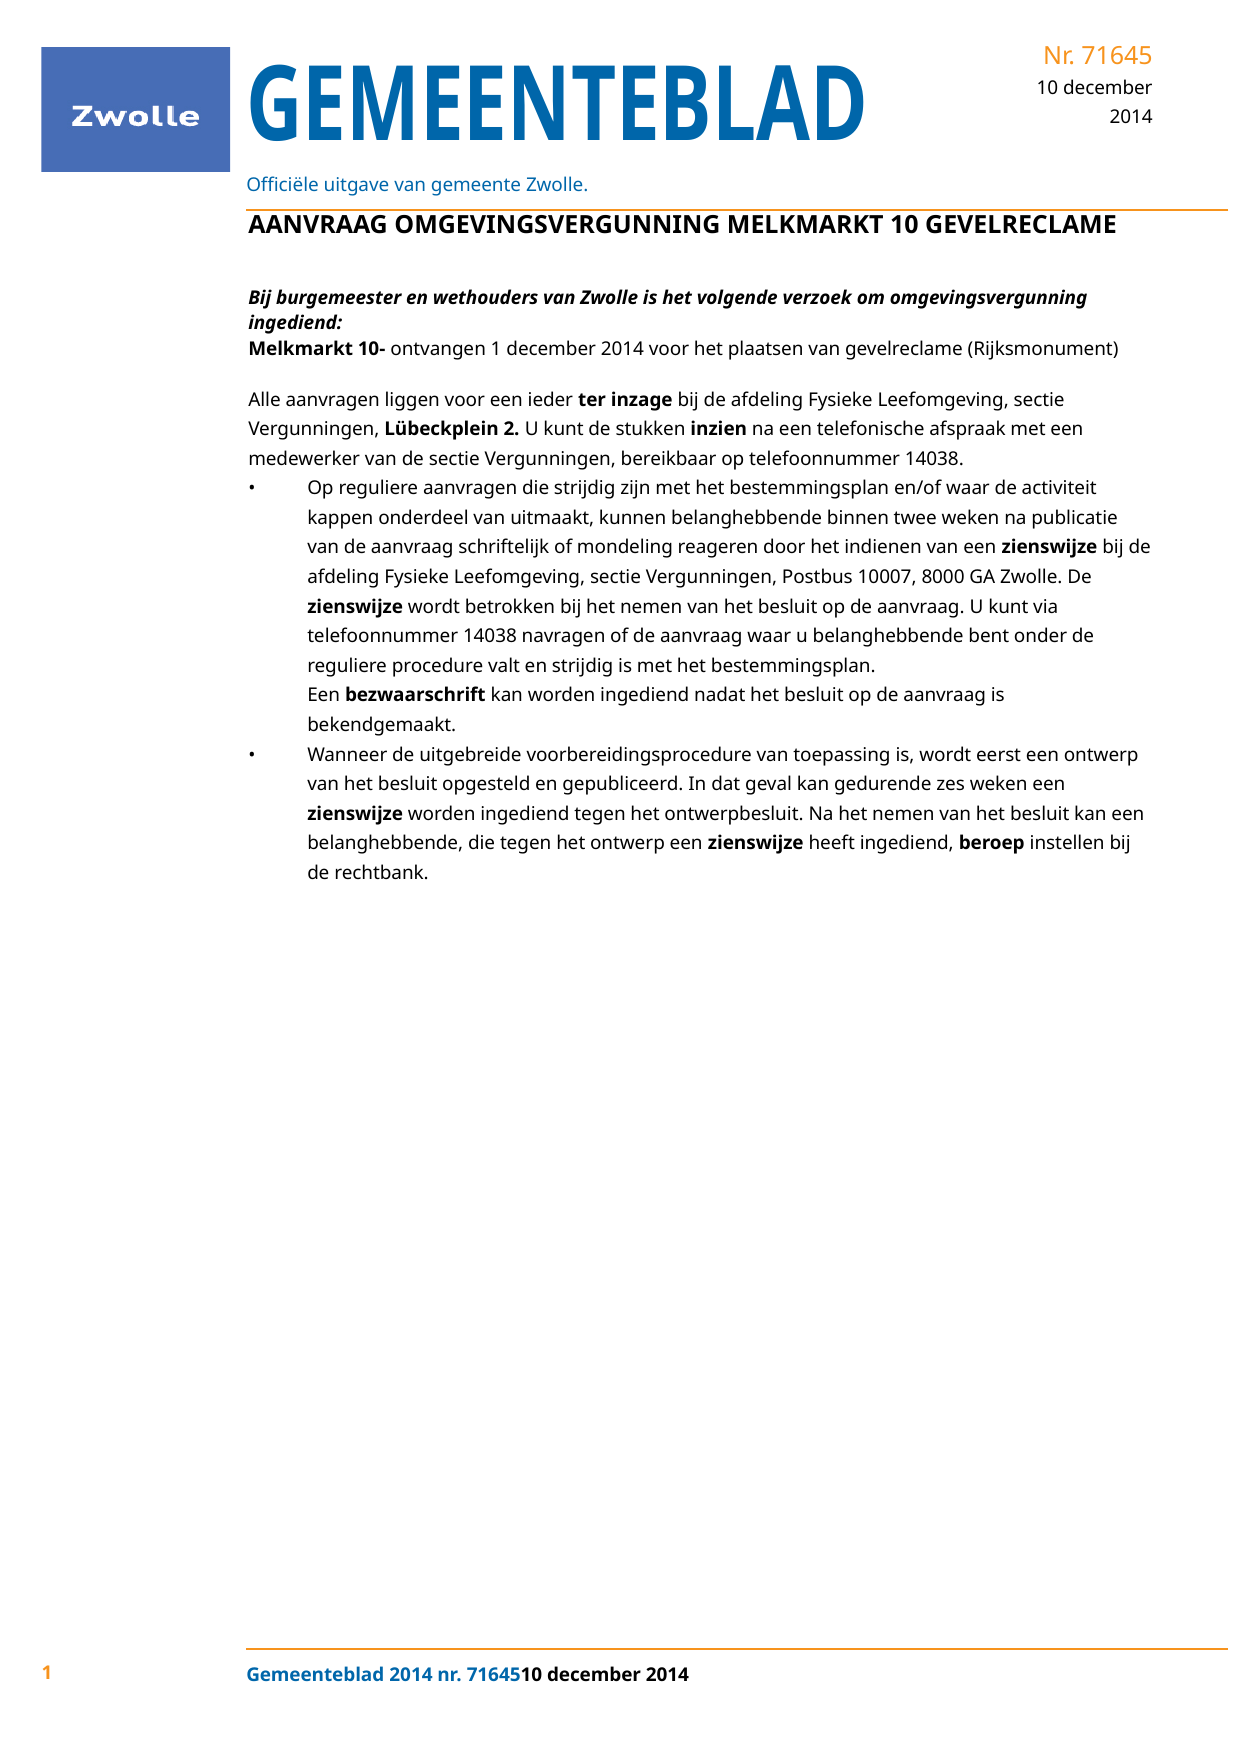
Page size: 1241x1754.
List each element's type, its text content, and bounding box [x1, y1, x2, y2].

text Bij burgemeester en wethouders van Zwolle is het volgende verzoek om omgevingsvergunning ingediend: [248, 284, 1152, 335]
text Melkmarkt 10- ontvangen 1 december 2014 voor het plaatsen van gevelreclame (Rijksmonument) [248, 335, 1152, 361]
text AANVRAAG OMGEVINGSVERGUNNING MELKMARKT 10 GEVELRECLAME [248, 211, 1152, 241]
list Een bezwaarschrift kan worden ingediend nadat het besluit op de aanvraag is bekendgemaakt. [248, 682, 1152, 737]
list Wanneer de uitgebreide voorbereidingsprocedure van toepassing is, wordt eerst een ontwerp van het besluit opgesteld en gepubliceerd. In dat geval kan gedurende zes weken een zienswijze worden ingediend tegen het ontwerpbesluit. Na het nemen van het besluit kan een belanghebbende, die tegen het ontwerp een zienswijze heeft ingediend, beroep instellen bij de rechtbank. [248, 741, 1152, 885]
picture [41, 47, 231, 172]
list Op reguliere aanvragen die strijdig zijn met het bestemmingsplan en/of waar de activiteit kappen onderdeel van uitmaakt, kunnen belanghebbende binnen twee weken na publicatie van de aanvraag schriftelijk of mondeling reageren door het indienen van een zienswijze bij de afdeling Fysieke Leefomgeving, sectie Vergunningen, Postbus 10007, 8000 GA Zwolle. De zienswijze wordt betrokken bij het nemen van het besluit op de aanvraag. U kunt via telefoonnummer 14038 navragen of de aanvraag waar u belanghebbende bent onder de reguliere procedure valt en strijdig is met het bestemmingsplan. [248, 474, 1152, 678]
text Alle aanvragen liggen voor een ieder ter inzage bij de afdeling Fysieke Leefomgeving, sectie Vergunningen, Lübeckplein 2. U kunt de stukken inzien na een telefonische afspraak met een medewerker van de sectie Vergunningen, bereikbaar op telefoonnummer 14038. [248, 386, 1152, 471]
